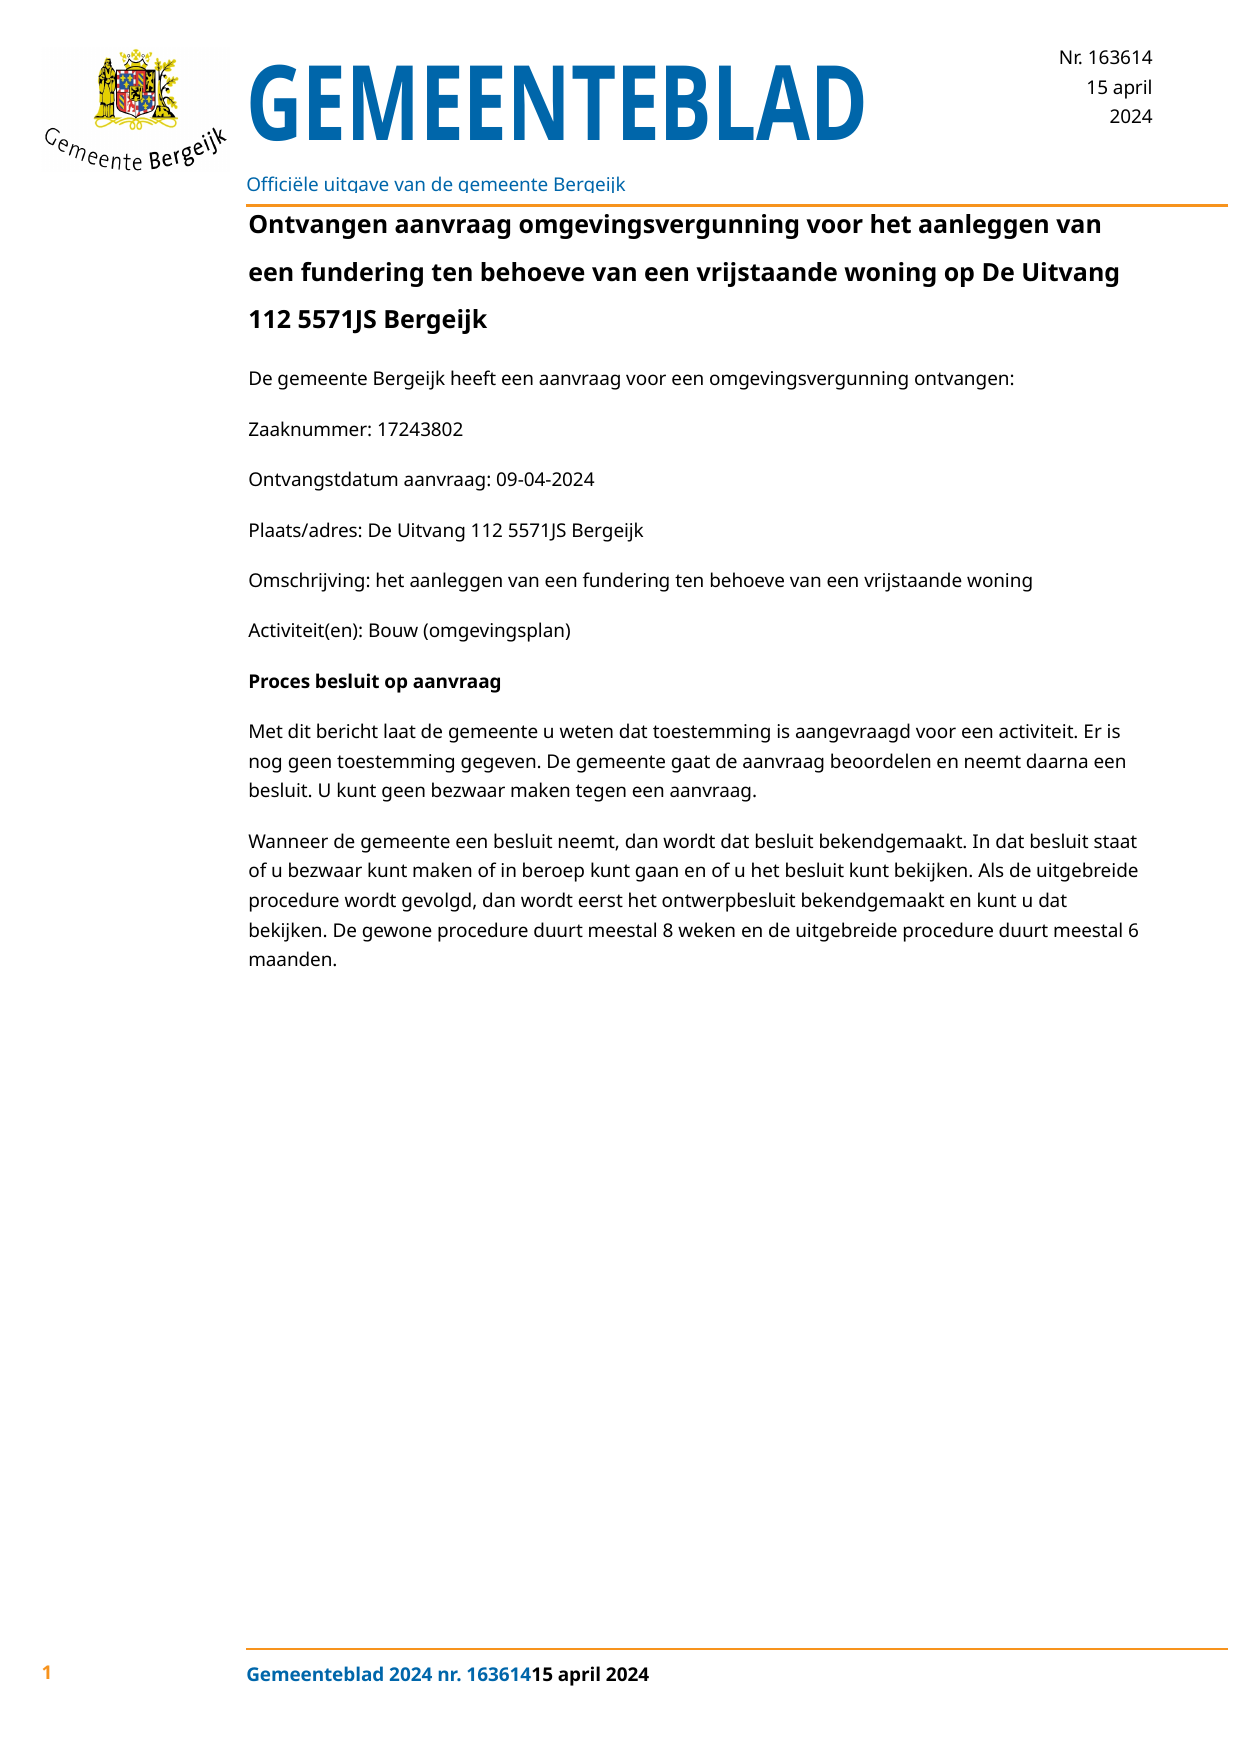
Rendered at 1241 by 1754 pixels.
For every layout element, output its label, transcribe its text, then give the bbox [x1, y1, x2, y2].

text Activiteit(en): Bouw (omgevingsplan) [248, 618, 1152, 643]
text Met dit bericht laat de gemeente u weten dat toestemming is aangevraagd voor een activiteit. Er is nog geen toestemming gegeven. De gemeente gaat de aanvraag beoordelen en neemt daarna een besluit. U kunt geen bezwaar maken tegen een aanvraag. [248, 718, 1152, 803]
picture [41, 47, 231, 172]
text Zaaknummer: 17243802 [248, 416, 1152, 442]
text De gemeente Bergeijk heeft een aanvraag voor een omgevingsvergunning ontvangen: [248, 366, 1152, 391]
text Ontvangstdatum aanvraag: 09-04-2024 [248, 466, 1152, 492]
text Ontvangen aanvraag omgevingsvergunning voor het aanleggen van een fundering ten behoeve van een vrijstaande woning op De Uitvang 112 5571JS Bergeijk [248, 207, 1152, 336]
text Wanneer de gemeente een besluit neemt, dan wordt dat besluit bekendgemaakt. In dat besluit staat of u bezwaar kunt maken of in beroep kunt gaan en of u het besluit kunt bekijken. Als de uitgebreide procedure wordt gevolgd, dan wordt eerst het ontwerpbesluit bekendgemaakt en kunt u dat bekijken. De gewone procedure duurt meestal 8 weken en de uitgebreide procedure duurt meestal 6 maanden. [248, 828, 1152, 972]
text Plaats/adres: De Uitvang 112 5571JS Bergeijk [248, 517, 1152, 542]
text Proces besluit op aanvraag [248, 668, 1152, 694]
text Omschrijving: het aanleggen van een fundering ten behoeve van een vrijstaande woning [248, 567, 1152, 593]
